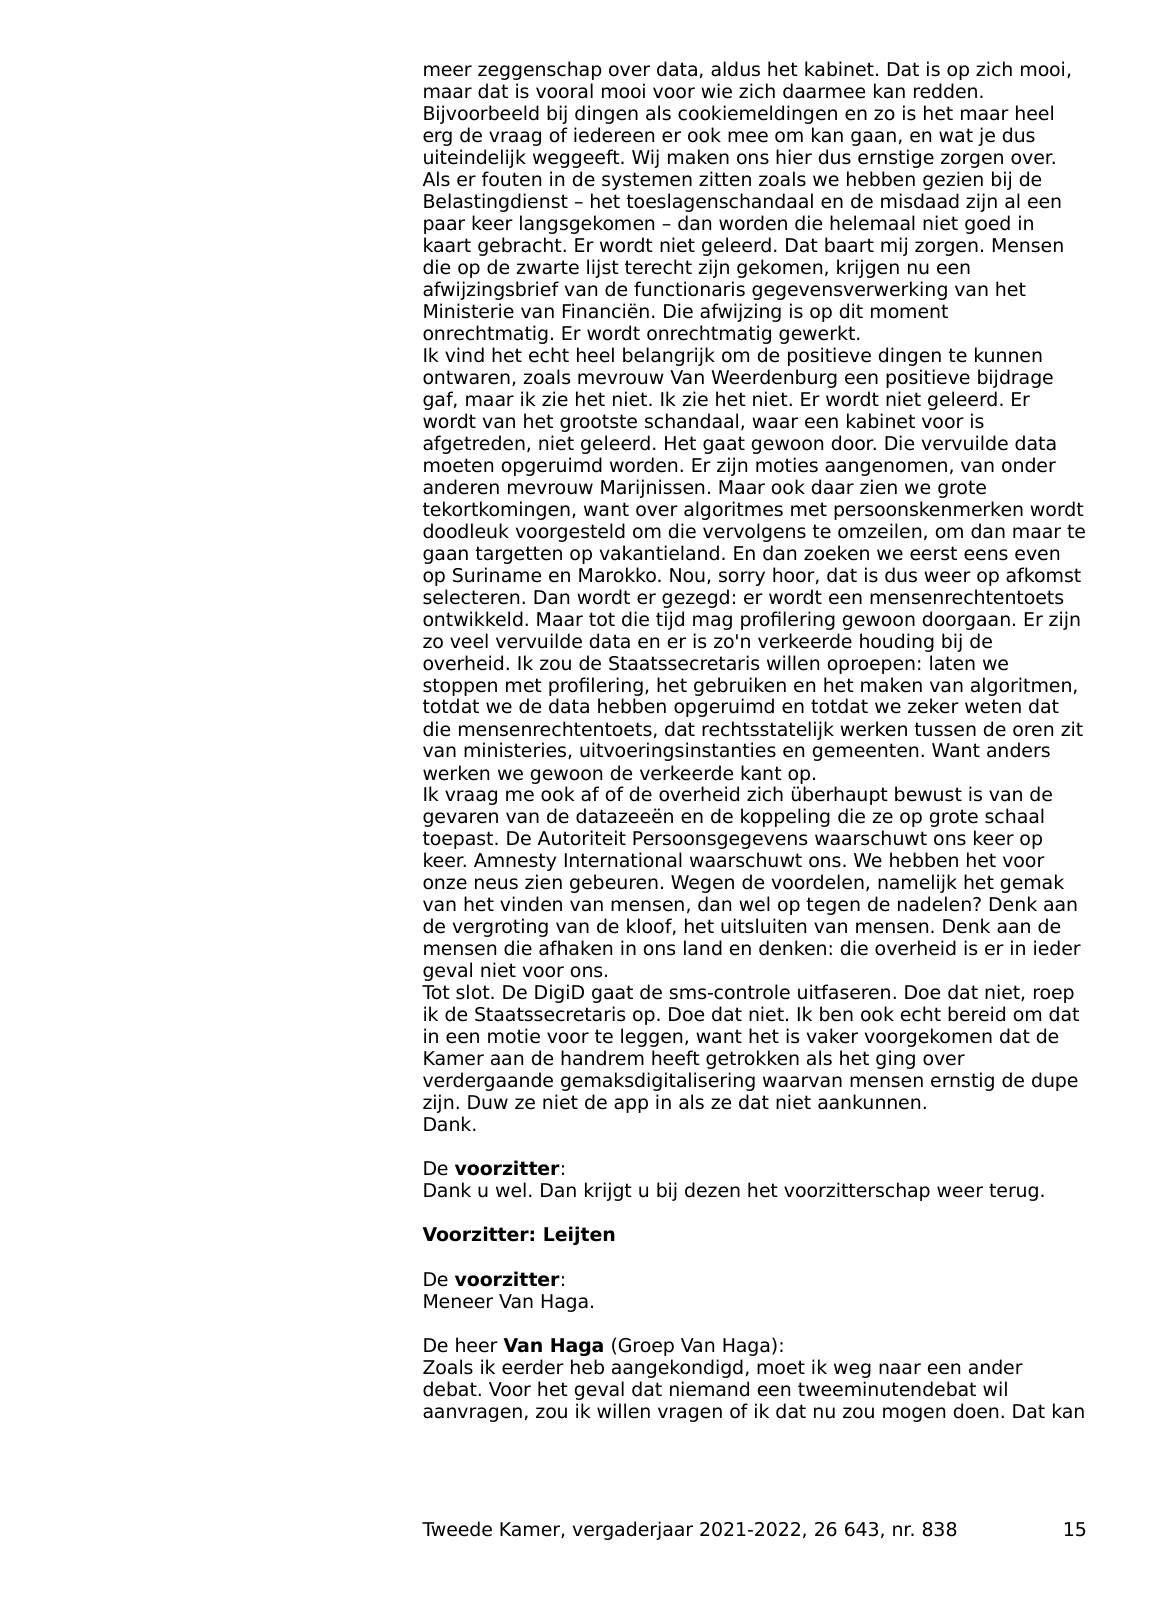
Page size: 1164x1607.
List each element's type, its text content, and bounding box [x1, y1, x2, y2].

text Zoals ik eerder heb aangekondigd, moet ik weg naar een ander debat. Voor het geval dat niemand een tweeminutendebat wil aanvragen, zou ik willen vragen of ik dat nu zou mogen doen. Dat kan [422, 1357, 1087, 1423]
text De voorzitter: [422, 1158, 1087, 1180]
text Dank. [422, 1114, 1087, 1136]
text Tot slot. De DigiD gaat de sms-controle uitfaseren. Doe dat niet, roep ik de Staatssecretaris op. Doe dat niet. Ik ben ook echt bereid om dat in een motie voor te leggen, want het is vaker voorgekomen dat de Kamer aan de handrem heeft getrokken als het ging over verdergaande gemaksdigitalisering waarvan mensen ernstig de dupe zijn. Duw ze niet de app in als ze dat niet aankunnen. [422, 982, 1087, 1114]
text Dank u wel. Dan krijgt u bij dezen het voorzitterschap weer terug. [422, 1180, 1087, 1202]
text meer zeggenschap over data, aldus het kabinet. Dat is op zich mooi, maar dat is vooral mooi voor wie zich daarmee kan redden. Bijvoorbeeld bij dingen als cookiemeldingen en zo is het maar heel erg de vraag of iedereen er ook mee om kan gaan, en wat je dus uiteindelijk weggeeft. Wij maken ons hier dus ernstige zorgen over. Als er fouten in de systemen zitten zoals we hebben gezien bij de Belastingdienst – het toeslagenschandaal en de misdaad zijn al een paar keer langsgekomen – dan worden die helemaal niet goed in kaart gebracht. Er wordt niet geleerd. Dat baart mij zorgen. Mensen die op de zwarte lijst terecht zijn gekomen, krijgen nu een afwijzingsbrief van de functionaris gegevensverwerking van het Ministerie van Financiën. Die afwijzing is op dit moment onrechtmatig. Er wordt onrechtmatig gewerkt. [422, 59, 1087, 345]
text De voorzitter: [422, 1268, 1087, 1291]
text De heer Van Haga (Groep Van Haga): [422, 1335, 1087, 1357]
text Meneer Van Haga. [422, 1291, 1087, 1312]
text Ik vind het echt heel belangrijk om de positieve dingen te kunnen ontwaren, zoals mevrouw Van Weerdenburg een positieve bijdrage gaf, maar ik zie het niet. Ik zie het niet. Er wordt niet geleerd. Er wordt van het grootste schandaal, waar een kabinet voor is afgetreden, niet geleerd. Het gaat gewoon door. Die vervuilde data moeten opgeruimd worden. Er zijn moties aangenomen, van onder anderen mevrouw Marijnissen. Maar ook daar zien we grote tekortkomingen, want over algoritmes met persoonskenmerken wordt doodleuk voorgesteld om die vervolgens te omzeilen, om dan maar te gaan targetten op vakantieland. En dan zoeken we eerst eens even op Suriname en Marokko. Nou, sorry hoor, dat is dus weer op afkomst selecteren. Dan wordt er gezegd: er wordt een mensenrechtentoets ontwikkeld. Maar tot die tijd mag profilering gewoon doorgaan. Er zijn zo veel vervuilde data en er is zo'n verkeerde houding bij de overheid. Ik zou de Staatssecretaris willen oproepen: laten we stoppen met profilering, het gebruiken en het maken van algoritmen, totdat we de data hebben opgeruimd en totdat we zeker weten dat die mensenrechtentoets, dat rechtsstatelijk werken tussen de oren zit van ministeries, uitvoeringsinstanties en gemeenten. Want anders werken we gewoon de verkeerde kant op. [422, 345, 1087, 784]
subtitle Voorzitter: Leijten [422, 1224, 1087, 1246]
text Ik vraag me ook af of de overheid zich überhaupt bewust is van de gevaren van de datazeeën en de koppeling die ze op grote schaal toepast. De Autoriteit Persoonsgegevens waarschuwt ons keer op keer. Amnesty International waarschuwt ons. We hebben het voor onze neus zien gebeuren. Wegen de voordelen, namelijk het gemak van het vinden van mensen, dan wel op tegen de nadelen? Denk aan de vergroting van de kloof, het uitsluiten van mensen. Denk aan de mensen die afhaken in ons land en denken: die overheid is er in ieder geval niet voor ons. [422, 784, 1087, 982]
